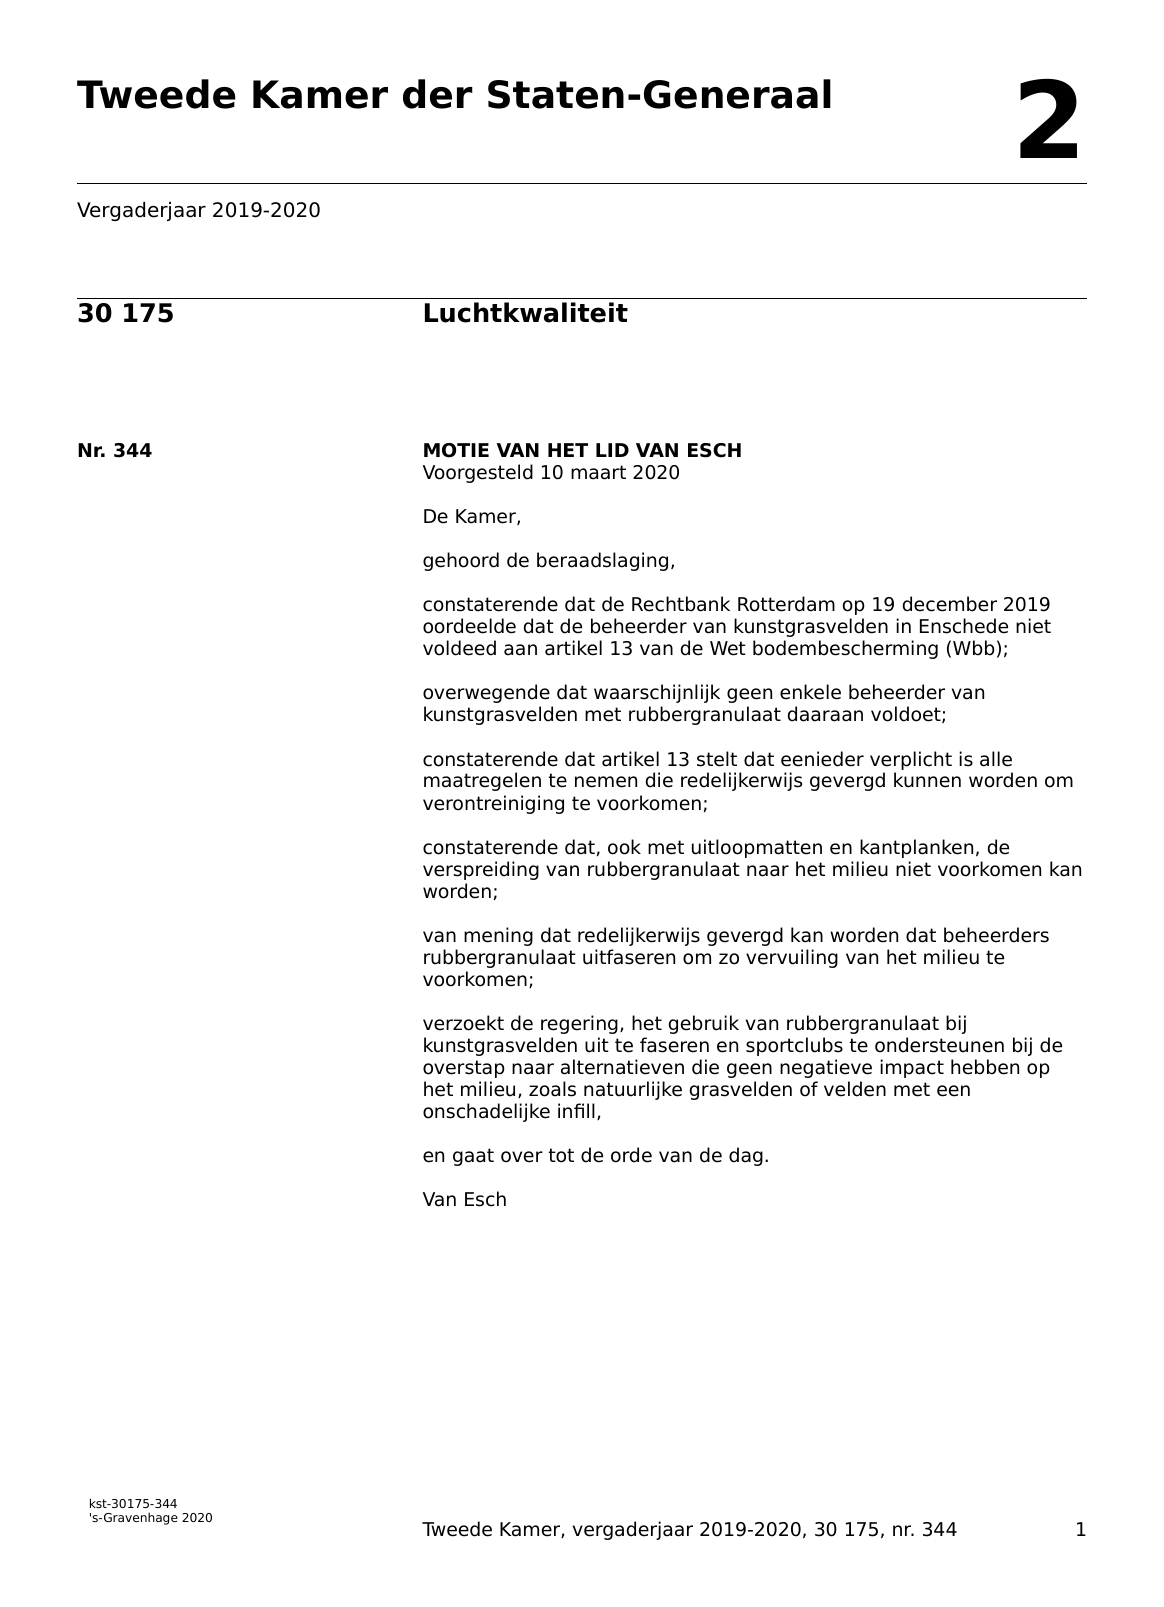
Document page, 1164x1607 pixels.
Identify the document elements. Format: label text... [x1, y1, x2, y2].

text constaterende dat de Rechtbank Rotterdam op 19 december 2019 oordeelde dat de beheerder van kunstgrasvelden in Enschede niet voldeed aan artikel 13 van de Wet bodembescherming (Wbb); [422, 594, 1087, 660]
text constaterende dat, ook met uitloopmatten en kantplanken, de verspreiding van rubbergranulaat naar het milieu niet voorkomen kan worden; [422, 837, 1087, 902]
text gehoord de beraadslaging, [422, 550, 1087, 572]
text 's-Gravenhage 2020 [88, 1511, 323, 1525]
table_header 2 [886, 59, 1087, 183]
text overwegende dat waarschijnlijk geen enkele beheerder van kunstgrasvelden met rubbergranulaat daaraan voldoet; [422, 682, 1087, 726]
text van mening dat redelijkerwijs gevergd kan worden dat beheerders rubbergranulaat uitfaseren om zo vervuiling van het milieu te voorkomen; [422, 925, 1087, 991]
text constaterende dat artikel 13 stelt dat eenieder verplicht is alle maatregelen te nemen die redelijkerwijs gevergd kunnen worden om verontreiniging te voorkomen; [422, 748, 1087, 814]
table_cell Vergaderjaar 2019-2020 [77, 184, 1087, 298]
subtitle 30 175 Luchtkwaliteit [77, 299, 1087, 329]
subtitle Nr. 344 MOTIE VAN HET LID VAN ESCH [77, 440, 1087, 462]
text en gaat over tot de orde van de dag. [422, 1145, 1087, 1167]
text De Kamer, [422, 506, 1087, 528]
text Van Esch [422, 1189, 1087, 1211]
text verzoekt de regering, het gebruik van rubbergranulaat bij kunstgrasvelden uit te faseren en sportclubs te ondersteunen bij de overstap naar alternatieven die geen negatieve impact hebben op het milieu, zoals natuurlijke grasvelden of velden met een onschadelijke infill, [422, 1013, 1087, 1123]
text kst-30175-344 [88, 1497, 323, 1511]
table_header Tweede Kamer der Staten-Generaal [77, 59, 886, 183]
text Voorgesteld 10 maart 2020 [422, 462, 1087, 484]
